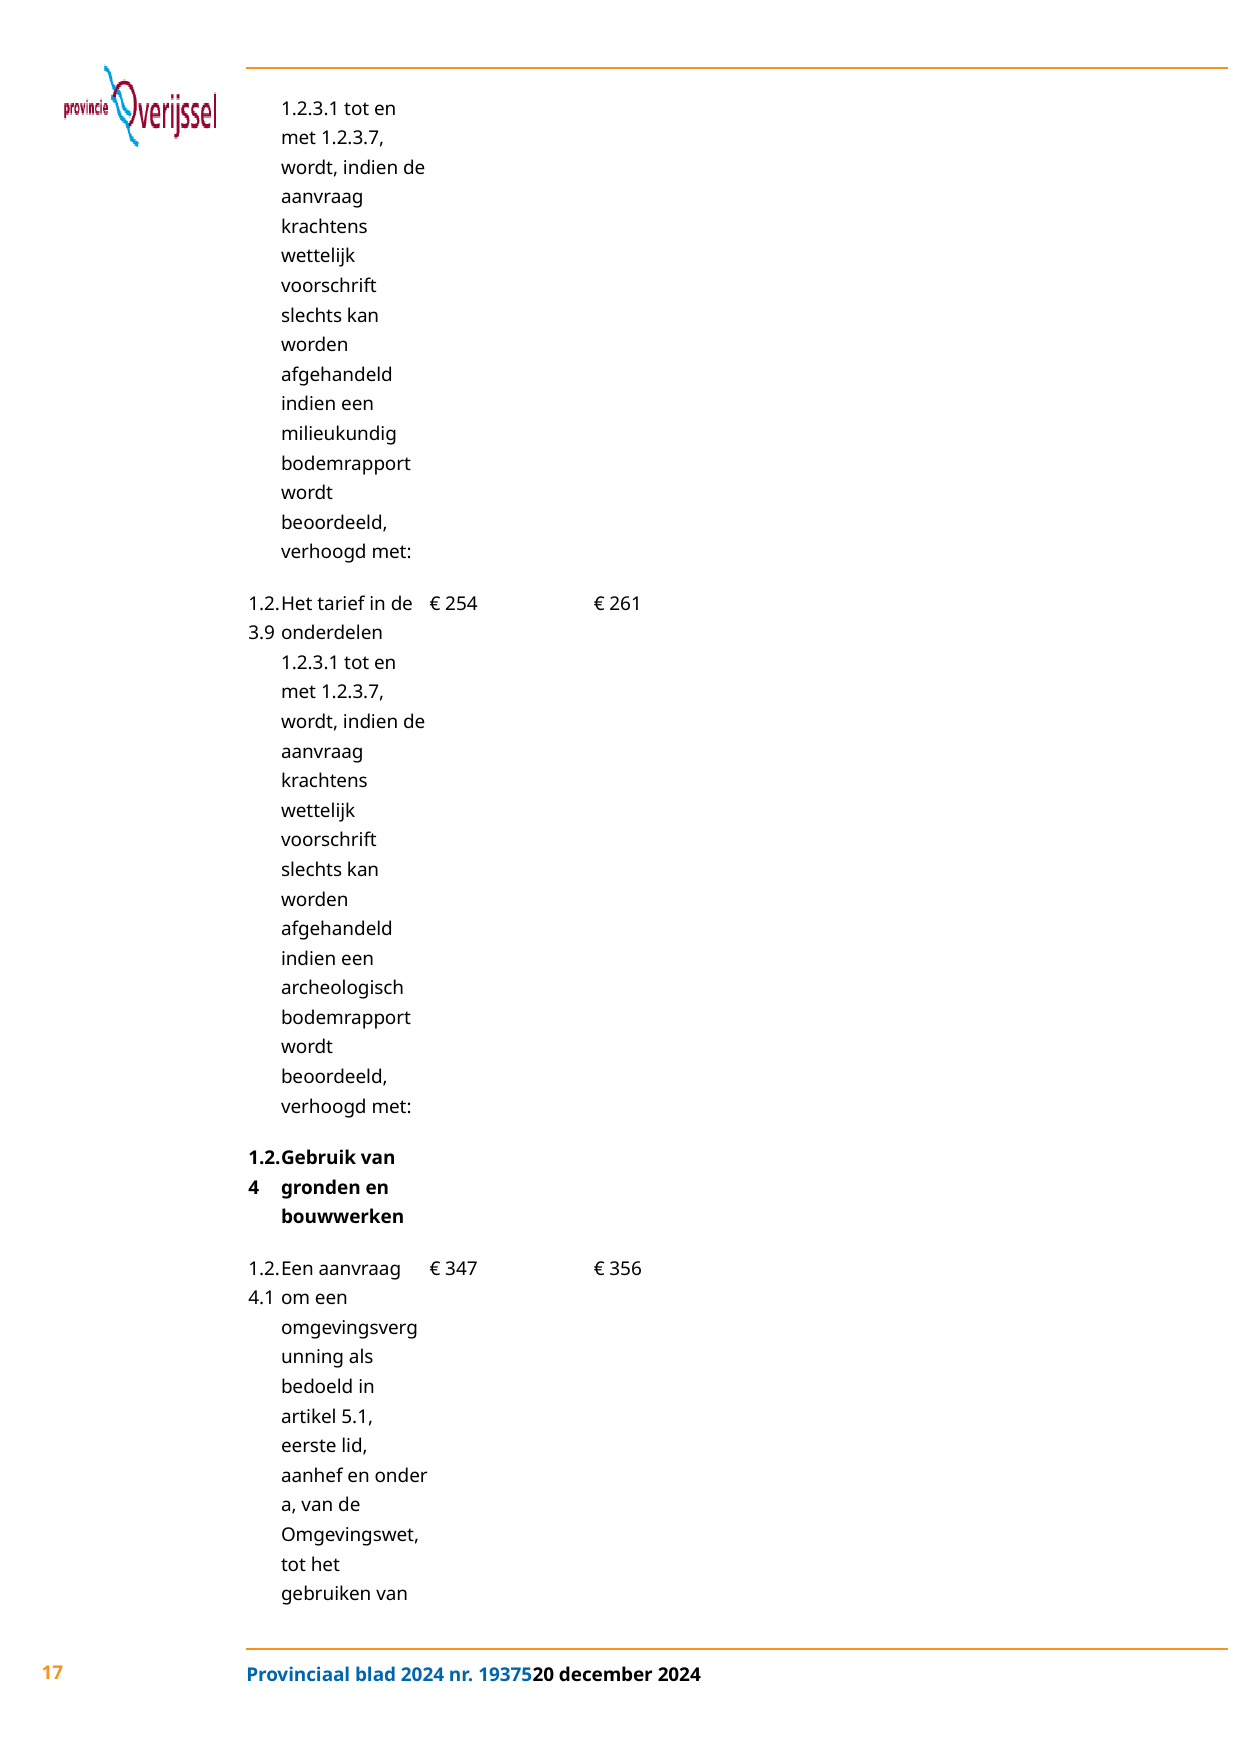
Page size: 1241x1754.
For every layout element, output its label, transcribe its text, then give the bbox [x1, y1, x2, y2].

table_cell [248, 1229, 281, 1255]
table_cell [429, 95, 593, 564]
table_cell 1.2.4 [248, 1144, 281, 1229]
table_cell [429, 1229, 593, 1255]
table_cell [429, 1119, 593, 1144]
table_cell [248, 1119, 281, 1144]
table_cell € 356 [594, 1255, 1020, 1606]
table_cell Het tarief in de onderdelen 1.2.3.1 tot en met 1.2.3.7, wordt, indien de aanvraag krachtens wettelijk voorschrift slechts kan worden afgehandeld indien een archeologisch bodemrapport wordt beoordeeld, verhoogd met: [281, 590, 429, 1119]
table_cell [281, 1119, 429, 1144]
table_cell [429, 1144, 593, 1229]
table_cell Een aanvraag om een omgevingsvergunning als bedoeld in artikel 5.1, eerste lid, aanhef en onder a, van de Omgevingswet, tot het gebruiken van [281, 1255, 429, 1606]
table_cell 1.2.3.9 [248, 590, 281, 1119]
table_cell [594, 1229, 1020, 1255]
table_cell [594, 564, 1020, 590]
table_cell [594, 1144, 1020, 1229]
table_cell [248, 95, 281, 564]
table_cell € 347 [429, 1255, 593, 1606]
table_cell [594, 1119, 1020, 1144]
table_cell [594, 95, 1020, 564]
table_cell [429, 564, 593, 590]
table_cell € 254 [429, 590, 593, 1119]
picture [41, 47, 231, 172]
table_cell [281, 1229, 429, 1255]
table_cell Gebruik van gronden en bouwwerken [281, 1144, 429, 1229]
table_cell 1.2.3.1 tot en met 1.2.3.7, wordt, indien de aanvraag krachtens wettelijk voorschrift slechts kan worden afgehandeld indien een milieukundig bodemrapport wordt beoordeeld, verhoogd met: [281, 95, 429, 564]
table_cell € 261 [594, 590, 1020, 1119]
table_cell [281, 564, 429, 590]
table_cell 1.2.4.1 [248, 1255, 281, 1606]
table_cell [248, 564, 281, 590]
